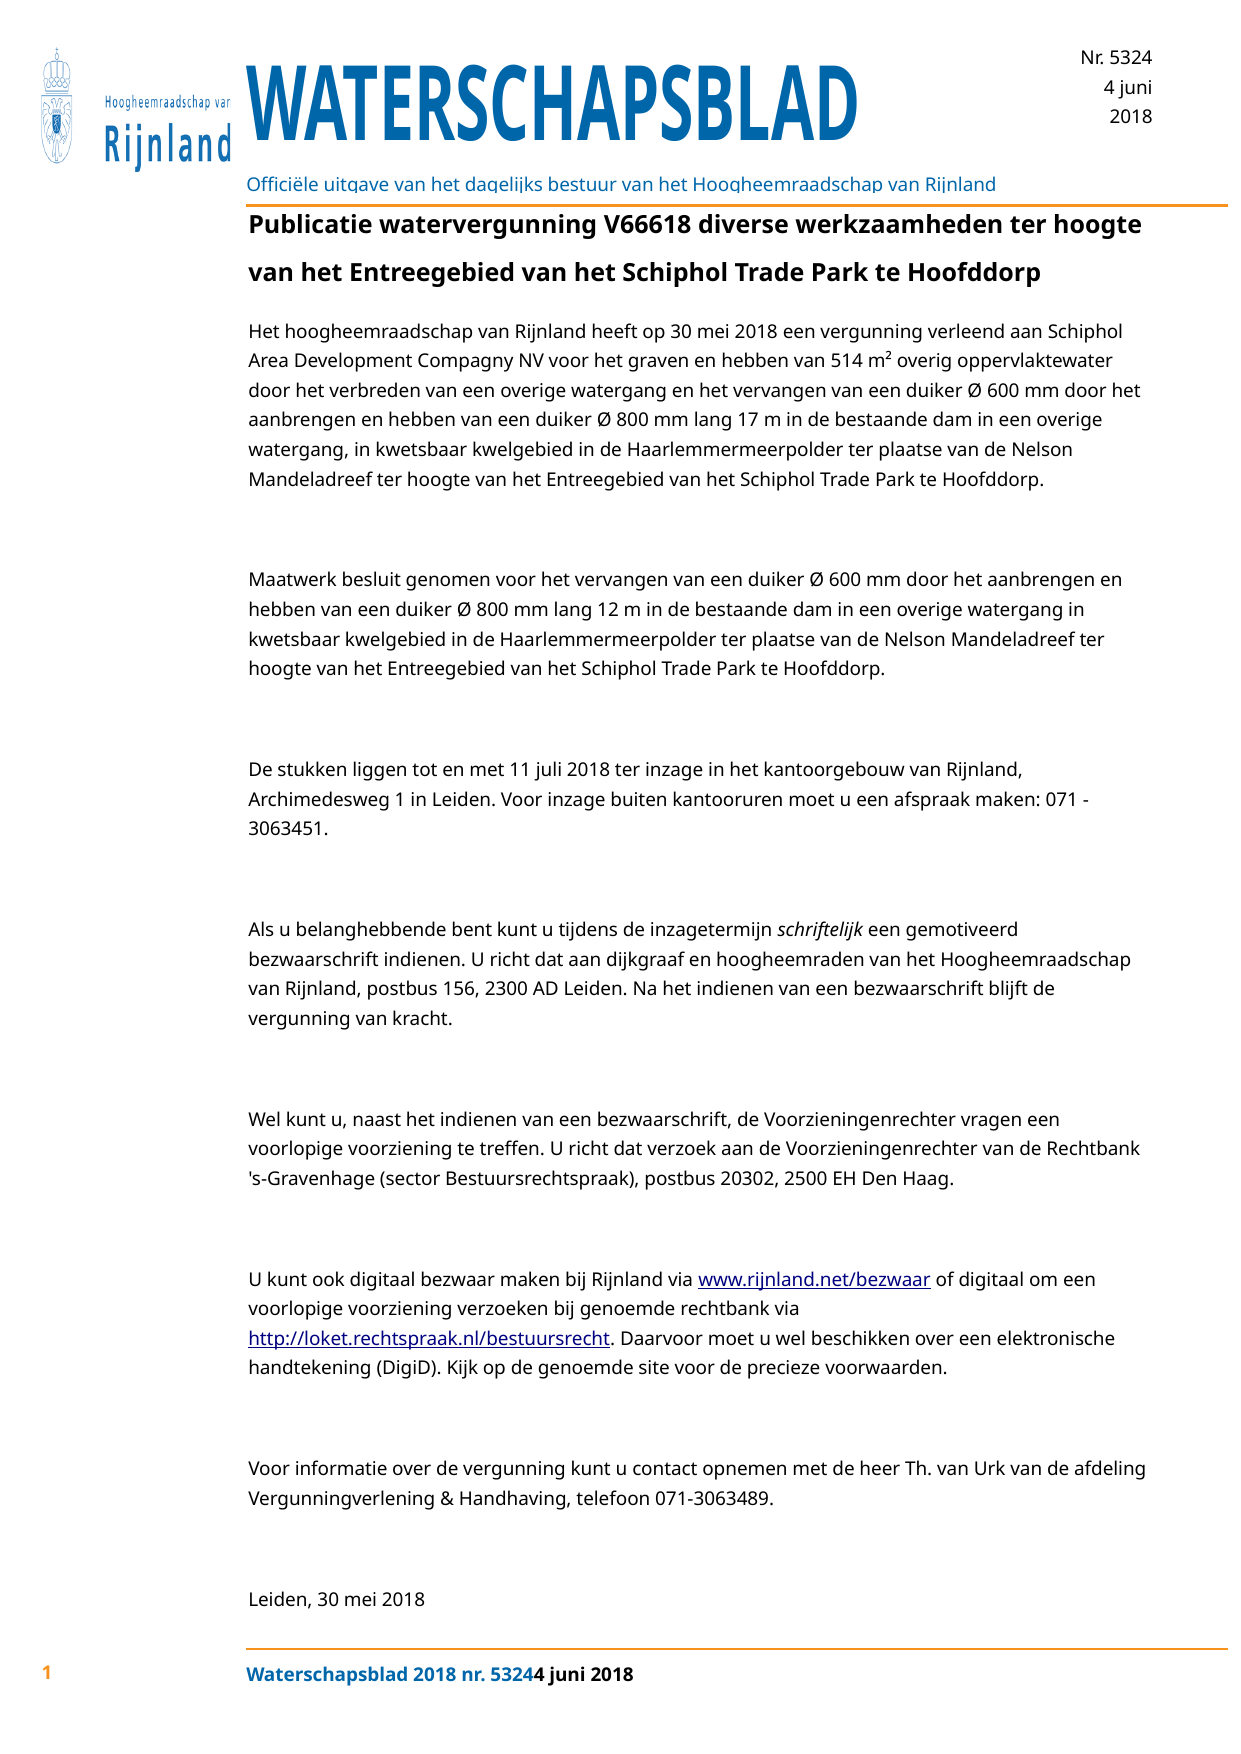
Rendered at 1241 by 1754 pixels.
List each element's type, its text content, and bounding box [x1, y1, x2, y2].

text Als u belanghebbende bent kunt u tijdens de inzagetermijn schriftelijk een gemotiveerd bezwaarschrift indienen. U richt dat aan dijkgraaf en hoogheemraden van het Hoogheemraadschap van Rijnland, postbus 156, 2300 AD Leiden. Na het indienen van een bezwaarschrift blijft de vergunning van kracht. [248, 916, 1152, 1031]
text Leiden, 30 mei 2018 [248, 1586, 1152, 1612]
text Voor informatie over de vergunning kunt u contact opnemen met de heer Th. van Urk van de afdeling Vergunningverlening & Handhaving, telefoon 071-3063489. [248, 1455, 1152, 1511]
text U kunt ook digitaal bezwaar maken bij Rijnland via www.rijnland.net/bezwaar of digitaal om een voorlopige voorziening verzoeken bij genoemde rechtbank via http://loket.rechtspraak.nl/bestuursrecht. Daarvoor moet u wel beschikken over een elektronische handtekening (DigiD). Kijk op de genoemde site voor de precieze voorwaarden. [248, 1266, 1152, 1380]
text Het hoogheemraadschap van Rijnland heeft op 30 mei 2018 een vergunning verleend aan Schiphol Area Development Compagny NV voor het graven en hebben van 514 m² overig oppervlaktewater door het verbreden van een overige watergang en het vervangen van een duiker Ø 600 mm door het aanbrengen en hebben van een duiker Ø 800 mm lang 17 m in de bestaande dam in een overige watergang, in kwetsbaar kwelgebied in de Haarlemmermeerpolder ter plaatse van de Nelson Mandeladreef ter hoogte van het Entreegebied van het Schiphol Trade Park te Hoofddorp. [248, 318, 1152, 492]
text De stukken liggen tot en met 11 juli 2018 ter inzage in het kantoorgebouw van Rijnland, Archimedesweg 1 in Leiden. Voor inzage buiten kantooruren moet u een afspraak maken: 071 - 3063451. [248, 756, 1152, 841]
text Wel kunt u, naast het indienen van een bezwaarschrift, de Voorzieningenrechter vragen een voorlopige voorziening te treffen. U richt dat verzoek aan de Voorzieningenrechter van de Rechtbank 's-Gravenhage (sector Bestuursrechtspraak), postbus 20302, 2500 EH Den Haag. [248, 1106, 1152, 1191]
text Publicatie watervergunning V66618 diverse werkzaamheden ter hoogte van het Entreegebied van het Schiphol Trade Park te Hoofddorp [248, 207, 1152, 288]
text Maatwerk besluit genomen voor het vervangen van een duiker Ø 600 mm door het aanbrengen en hebben van een duiker Ø 800 mm lang 12 m in de bestaande dam in een overige watergang in kwetsbaar kwelgebied in de Haarlemmermeerpolder ter plaatse van de Nelson Mandeladreef ter hoogte van het Entreegebied van het Schiphol Trade Park te Hoofddorp. [248, 567, 1152, 681]
picture [41, 47, 231, 172]
